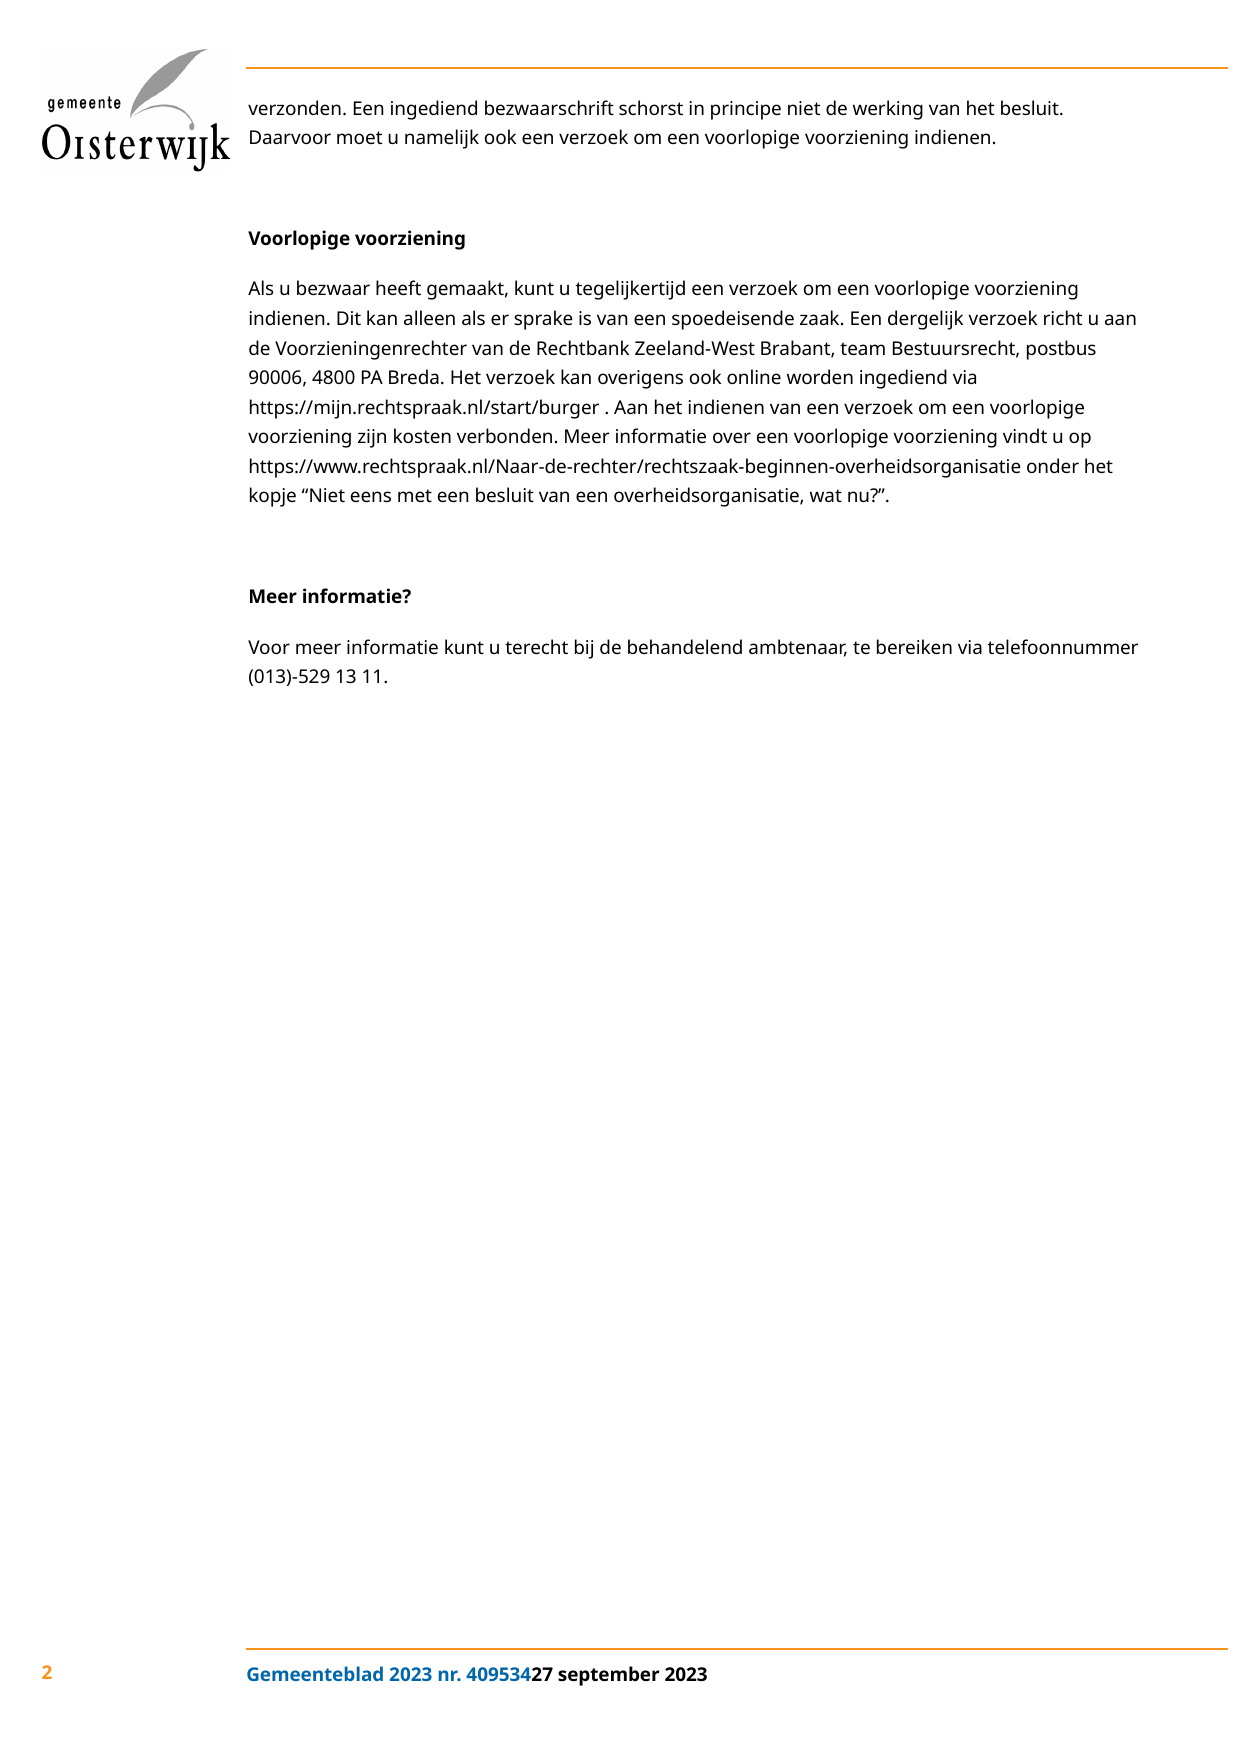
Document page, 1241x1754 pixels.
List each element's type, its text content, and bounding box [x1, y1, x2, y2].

text Meer informatie? [248, 583, 1152, 609]
text Voor meer informatie kunt u terecht bij de behandelend ambtenaar, te bereiken via telefoonnummer (013)-529 13 11. [248, 634, 1152, 689]
text Voorlopige voorziening [248, 225, 1152, 251]
text Als u bezwaar heeft gemaakt, kunt u tegelijkertijd een verzoek om een voorlopige voorziening indienen. Dit kan alleen als er sprake is van een spoedeisende zaak. Een dergelijk verzoek richt u aan de Voorzieningenrechter van de Rechtbank Zeeland-West Brabant, team Bestuursrecht, postbus 90006, 4800 PA Breda. Het verzoek kan overigens ook online worden ingediend via https://mijn.rechtspraak.nl/start/burger . Aan het indienen van een verzoek om een voorlopige voorziening zijn kosten verbonden. Meer informatie over een voorlopige voorziening vindt u op https://www.rechtspraak.nl/Naar-de-rechter/rechtszaak-beginnen-overheidsorganisatie onder het kopje “Niet eens met een besluit van een overheidsorganisatie, wat nu?”. [248, 276, 1152, 508]
text verzonden. Een ingediend bezwaarschrift schorst in principe niet de werking van het besluit. Daarvoor moet u namelijk ook een verzoek om een voorlopige voorziening indienen. [248, 95, 1152, 150]
picture [41, 47, 231, 172]
